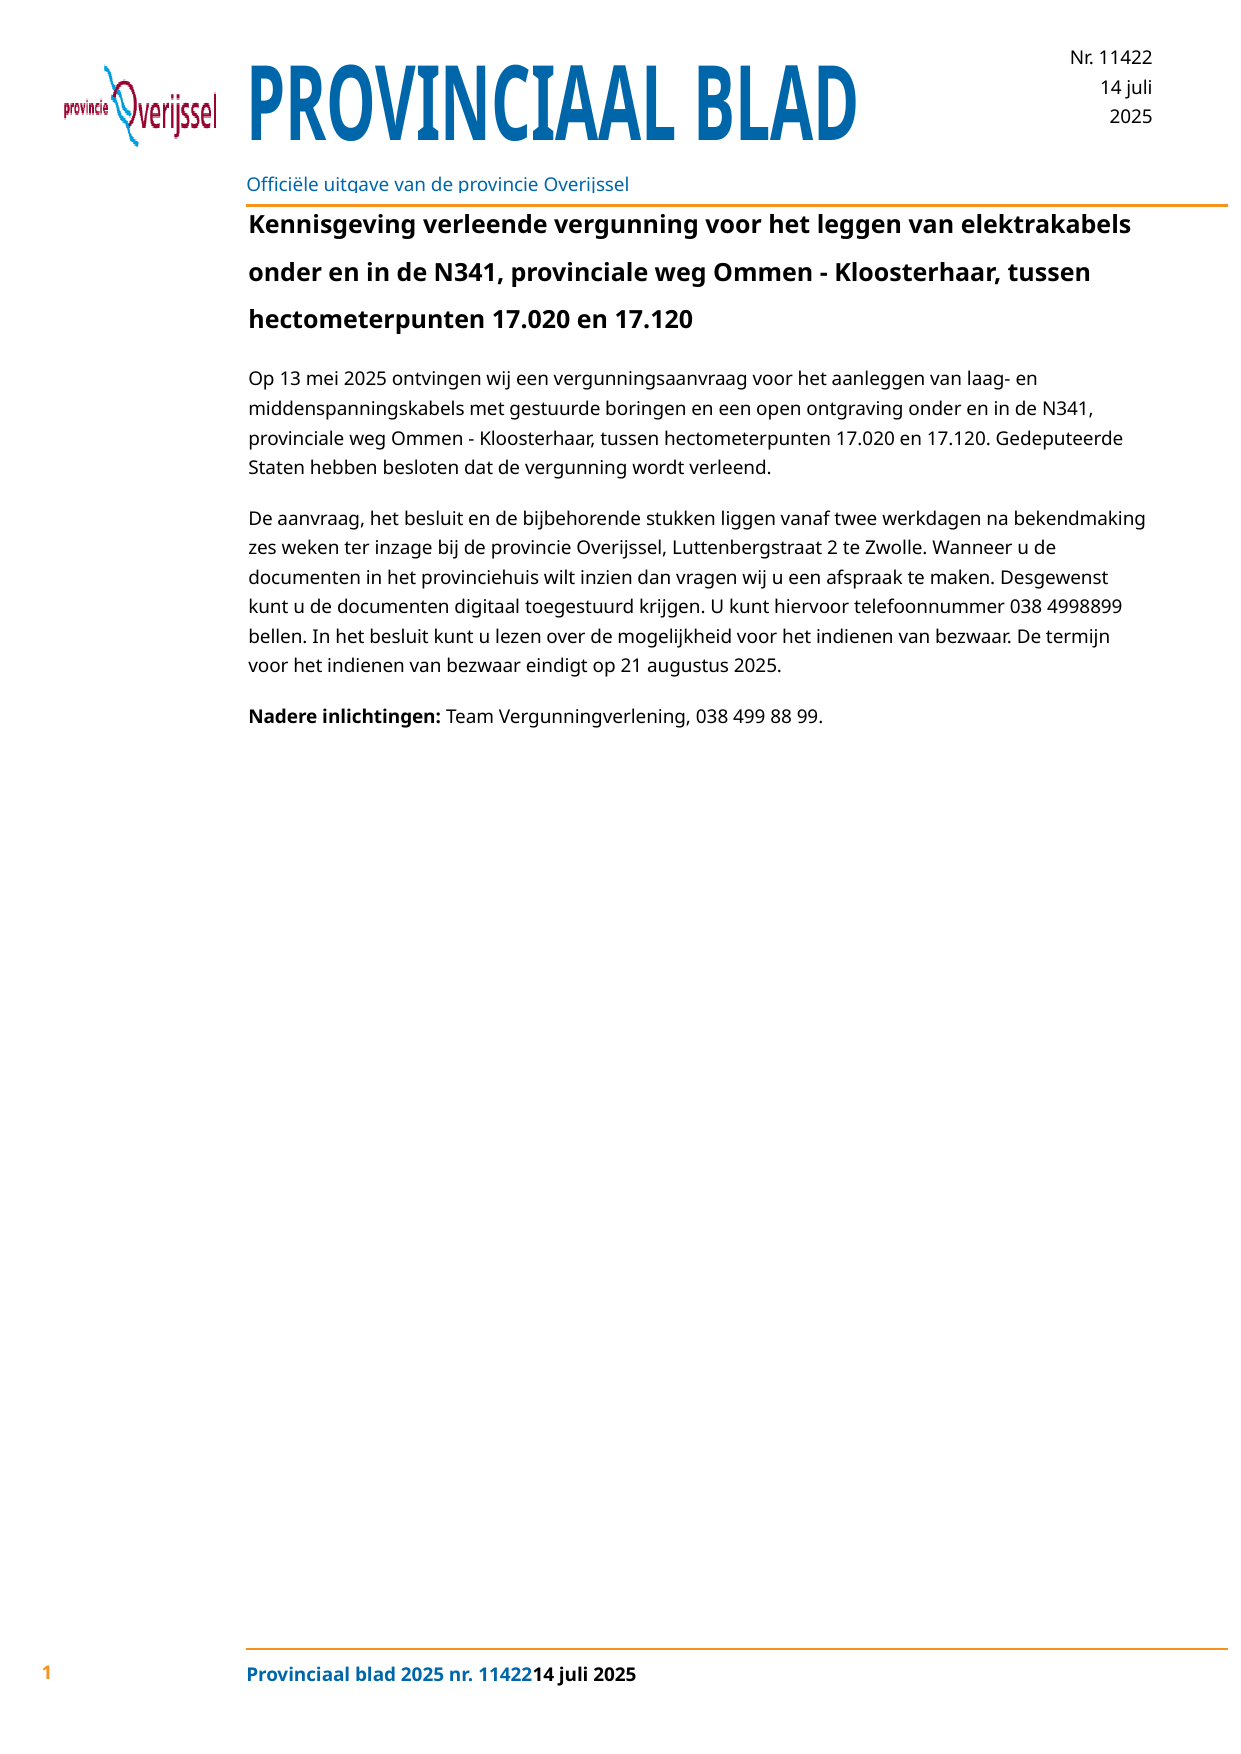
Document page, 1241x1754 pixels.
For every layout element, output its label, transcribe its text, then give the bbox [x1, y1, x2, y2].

text Op 13 mei 2025 ontvingen wij een vergunningsaanvraag voor het aanleggen van laag- en middenspanningskabels met gestuurde boringen en een open ontgraving onder en in de N341, provinciale weg Ommen - Kloosterhaar, tussen hectometerpunten 17.020 en 17.120. Gedeputeerde Staten hebben besloten dat de vergunning wordt verleend. [248, 366, 1152, 480]
text Kennisgeving verleende vergunning voor het leggen van elektrakabels onder en in de N341, provinciale weg Ommen - Kloosterhaar, tussen hectometerpunten 17.020 en 17.120 [248, 207, 1152, 336]
picture [41, 47, 231, 172]
text De aanvraag, het besluit en de bijbehorende stukken liggen vanaf twee werkdagen na bekendmaking zes weken ter inzage bij de provincie Overijssel, Luttenbergstraat 2 te Zwolle. Wanneer u de documenten in het provinciehuis wilt inzien dan vragen wij u een afspraak te maken. Desgewenst kunt u de documenten digitaal toegestuurd krijgen. U kunt hiervoor telefoonnummer 038 4998899 bellen. In het besluit kunt u lezen over de mogelijkheid voor het indienen van bezwaar. De termijn voor het indienen van bezwaar eindigt op 21 augustus 2025. [248, 505, 1152, 678]
text Nadere inlichtingen: Team Vergunningverlening, 038 499 88 99. [248, 703, 1152, 729]
